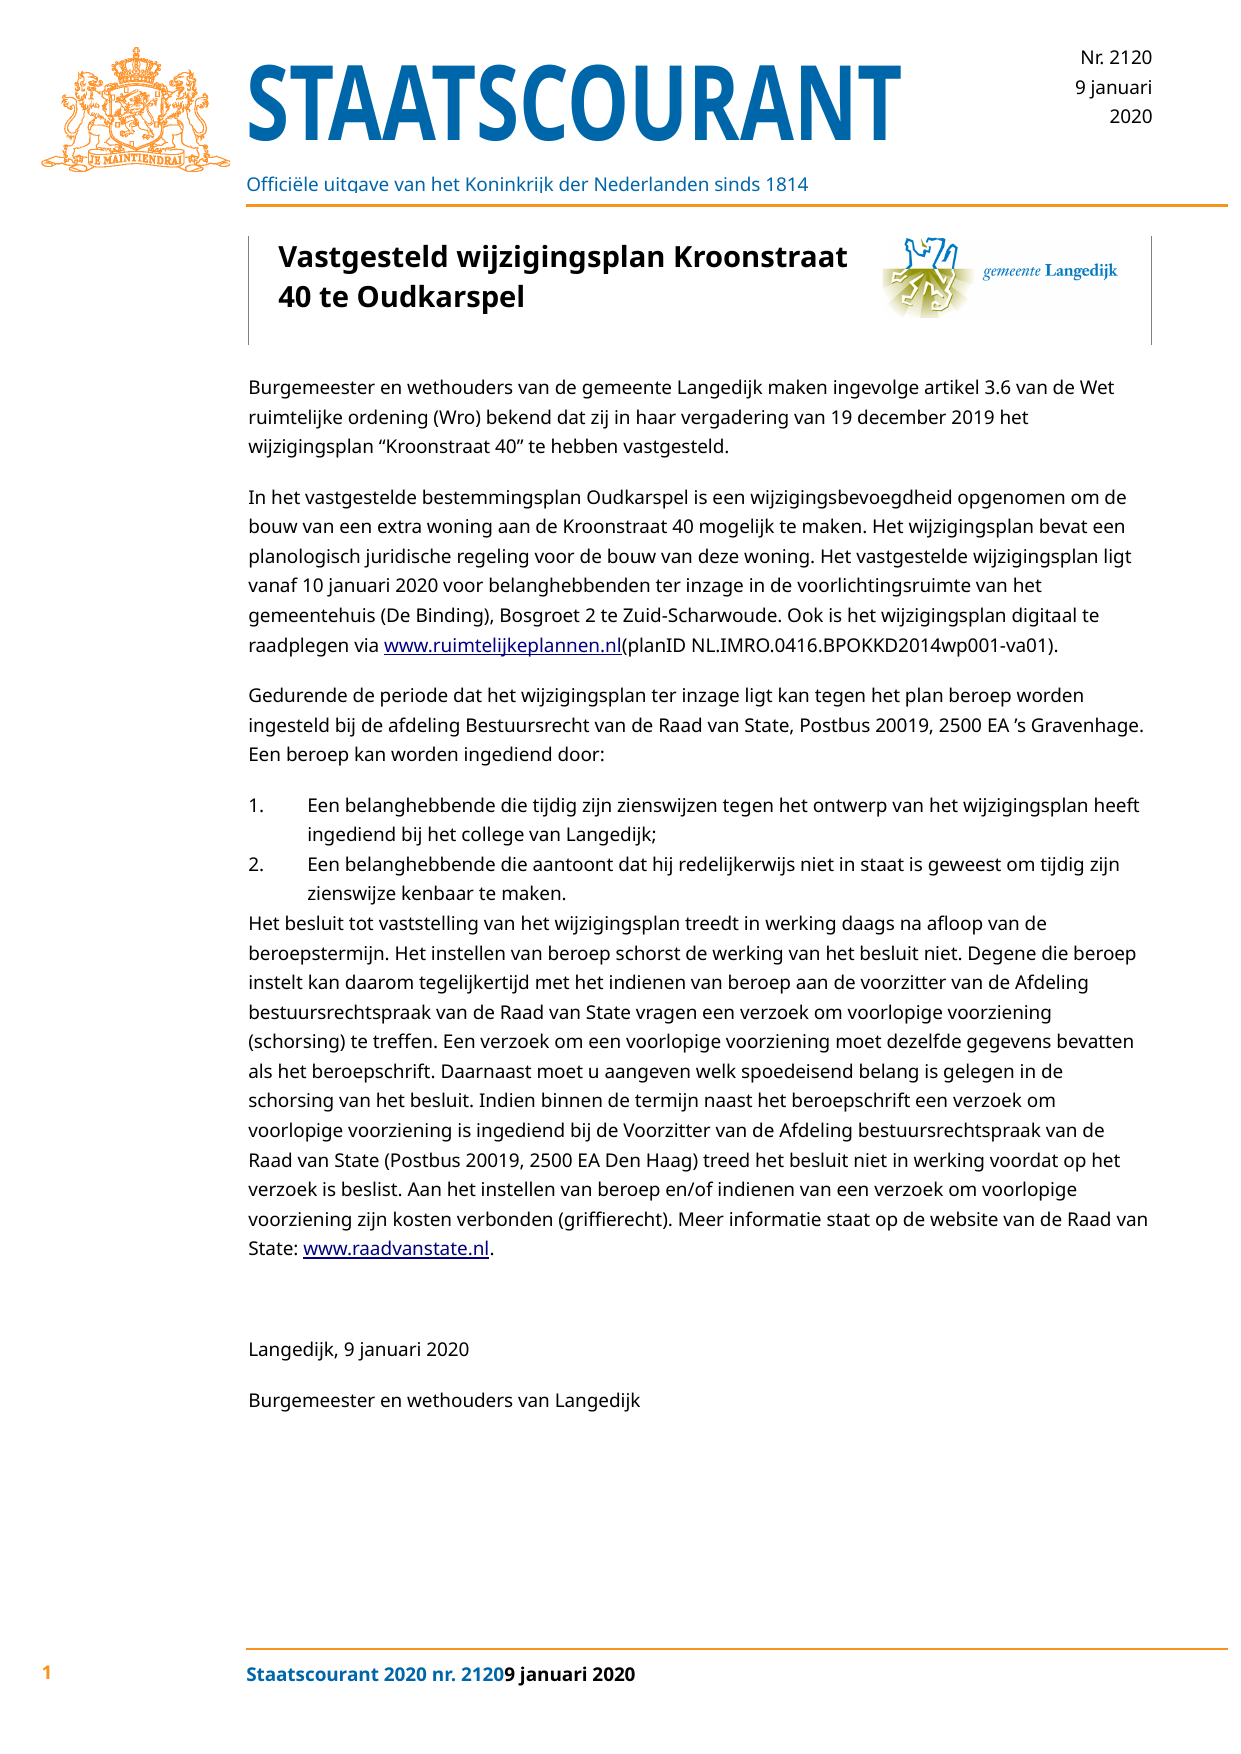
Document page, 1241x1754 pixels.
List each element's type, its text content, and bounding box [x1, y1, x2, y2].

list Een belanghebbende die aantoont dat hij redelijkerwijs niet in staat is geweest om tijdig zijn zienswijze kenbaar te maken. [248, 851, 1152, 906]
text Burgemeester en wethouders van de gemeente Langedijk maken ingevolge artikel 3.6 van de Wet ruimtelijke ordening (Wro) bekend dat zij in haar vergadering van 19 december 2019 het wijzigingsplan “Kroonstraat 40” te hebben vastgesteld. [248, 374, 1152, 459]
picture [41, 47, 231, 172]
text Het besluit tot vaststelling van het wijzigingsplan treedt in werking daags na afloop van de beroepstermijn. Het instellen van beroep schorst de werking van het besluit niet. Degene die beroep instelt kan daarom tegelijkertijd met het indienen van beroep aan de voorzitter van de Afdeling bestuursrechtspraak van de Raad van State vragen een verzoek om voorlopige voorziening (schorsing) te treffen. Een verzoek om een voorlopige voorziening moet dezelfde gegevens bevatten als het beroepschrift. Daarnaast moet u aangeven welk spoedeisend belang is gelegen in de schorsing van het besluit. Indien binnen de termijn naast het beroepschrift een verzoek om voorlopige voorziening is ingediend bij de Voorzitter van de Afdeling bestuursrechtspraak van de Raad van State (Postbus 20019, 2500 EA Den Haag) treed het besluit niet in werking voordat op het verzoek is beslist. Aan het instellen van beroep en/of indienen van een verzoek om voorlopige voorziening zijn kosten verbonden (griffierecht). Meer informatie staat op de website van de Raad van State: www.raadvanstate.nl. [248, 910, 1152, 1261]
table_header [850, 236, 1151, 345]
table_header Vastgesteld wijzigingsplan Kroonstraat 40 te Oudkarspel [249, 236, 850, 345]
text Burgemeester en wethouders van Langedijk [248, 1387, 1152, 1412]
picture [882, 236, 1119, 318]
text In het vastgestelde bestemmingsplan Oudkarspel is een wijzigingsbevoegdheid opgenomen om de bouw van een extra woning aan de Kroonstraat 40 mogelijk te maken. Het wijzigingsplan bevat een planologisch juridische regeling voor de bouw van deze woning. Het vastgestelde wijzigingsplan ligt vanaf 10 januari 2020 voor belanghebbenden ter inzage in de voorlichtingsruimte van het gemeentehuis (De Binding), Bosgroet 2 te Zuid-Scharwoude. Ook is het wijzigingsplan digitaal te raadplegen via www.ruimtelijkeplannen.nl(planID NL.IMRO.0416.BPOKKD2014wp001-va01). [248, 484, 1152, 657]
text Gedurende de periode dat het wijzigingsplan ter inzage ligt kan tegen het plan beroep worden ingesteld bij de afdeling Bestuursrecht van de Raad van State, Postbus 20019, 2500 EA ’s Gravenhage. Een beroep kan worden ingediend door: [248, 682, 1152, 767]
text Langedijk, 9 januari 2020 [248, 1336, 1152, 1362]
list Een belanghebbende die tijdig zijn zienswijzen tegen het ontwerp van het wijzigingsplan heeft ingediend bij het college van Langedijk; [248, 792, 1152, 847]
